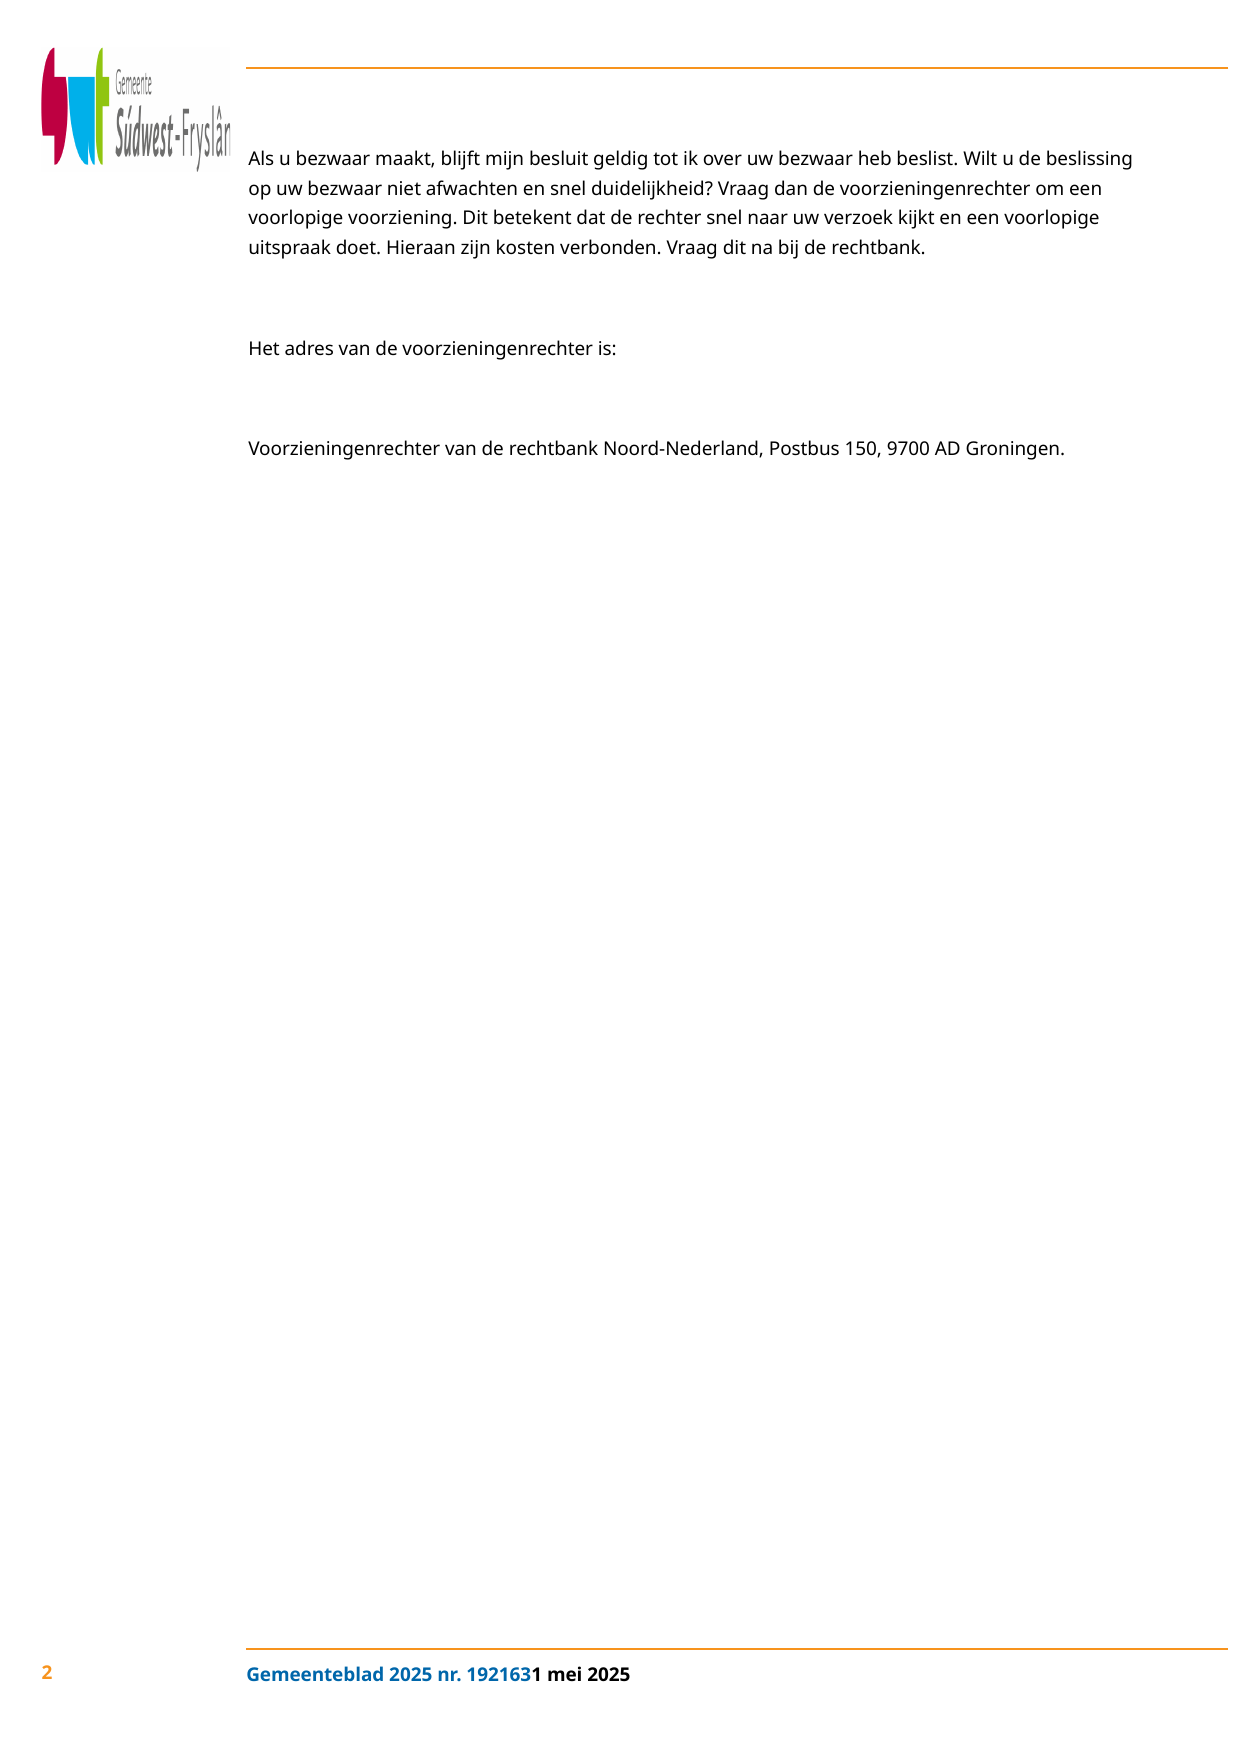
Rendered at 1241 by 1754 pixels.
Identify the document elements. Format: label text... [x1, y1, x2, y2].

picture [41, 47, 231, 172]
text Voorzieningenrechter van de rechtbank Noord-Nederland, Postbus 150, 9700 AD Groningen. [248, 436, 1152, 461]
text Als u bezwaar maakt, blijft mijn besluit geldig tot ik over uw bezwaar heb beslist. Wilt u de beslissing op uw bezwaar niet afwachten en snel duidelijkheid? Vraag dan de voorzieningenrechter om een voorlopige voorziening. Dit betekent dat de rechter snel naar uw verzoek kijkt en een voorlopige uitspraak doet. Hieraan zijn kosten verbonden. Vraag dit na bij de rechtbank. [248, 145, 1152, 260]
text Het adres van de voorzieningenrechter is: [248, 335, 1152, 361]
